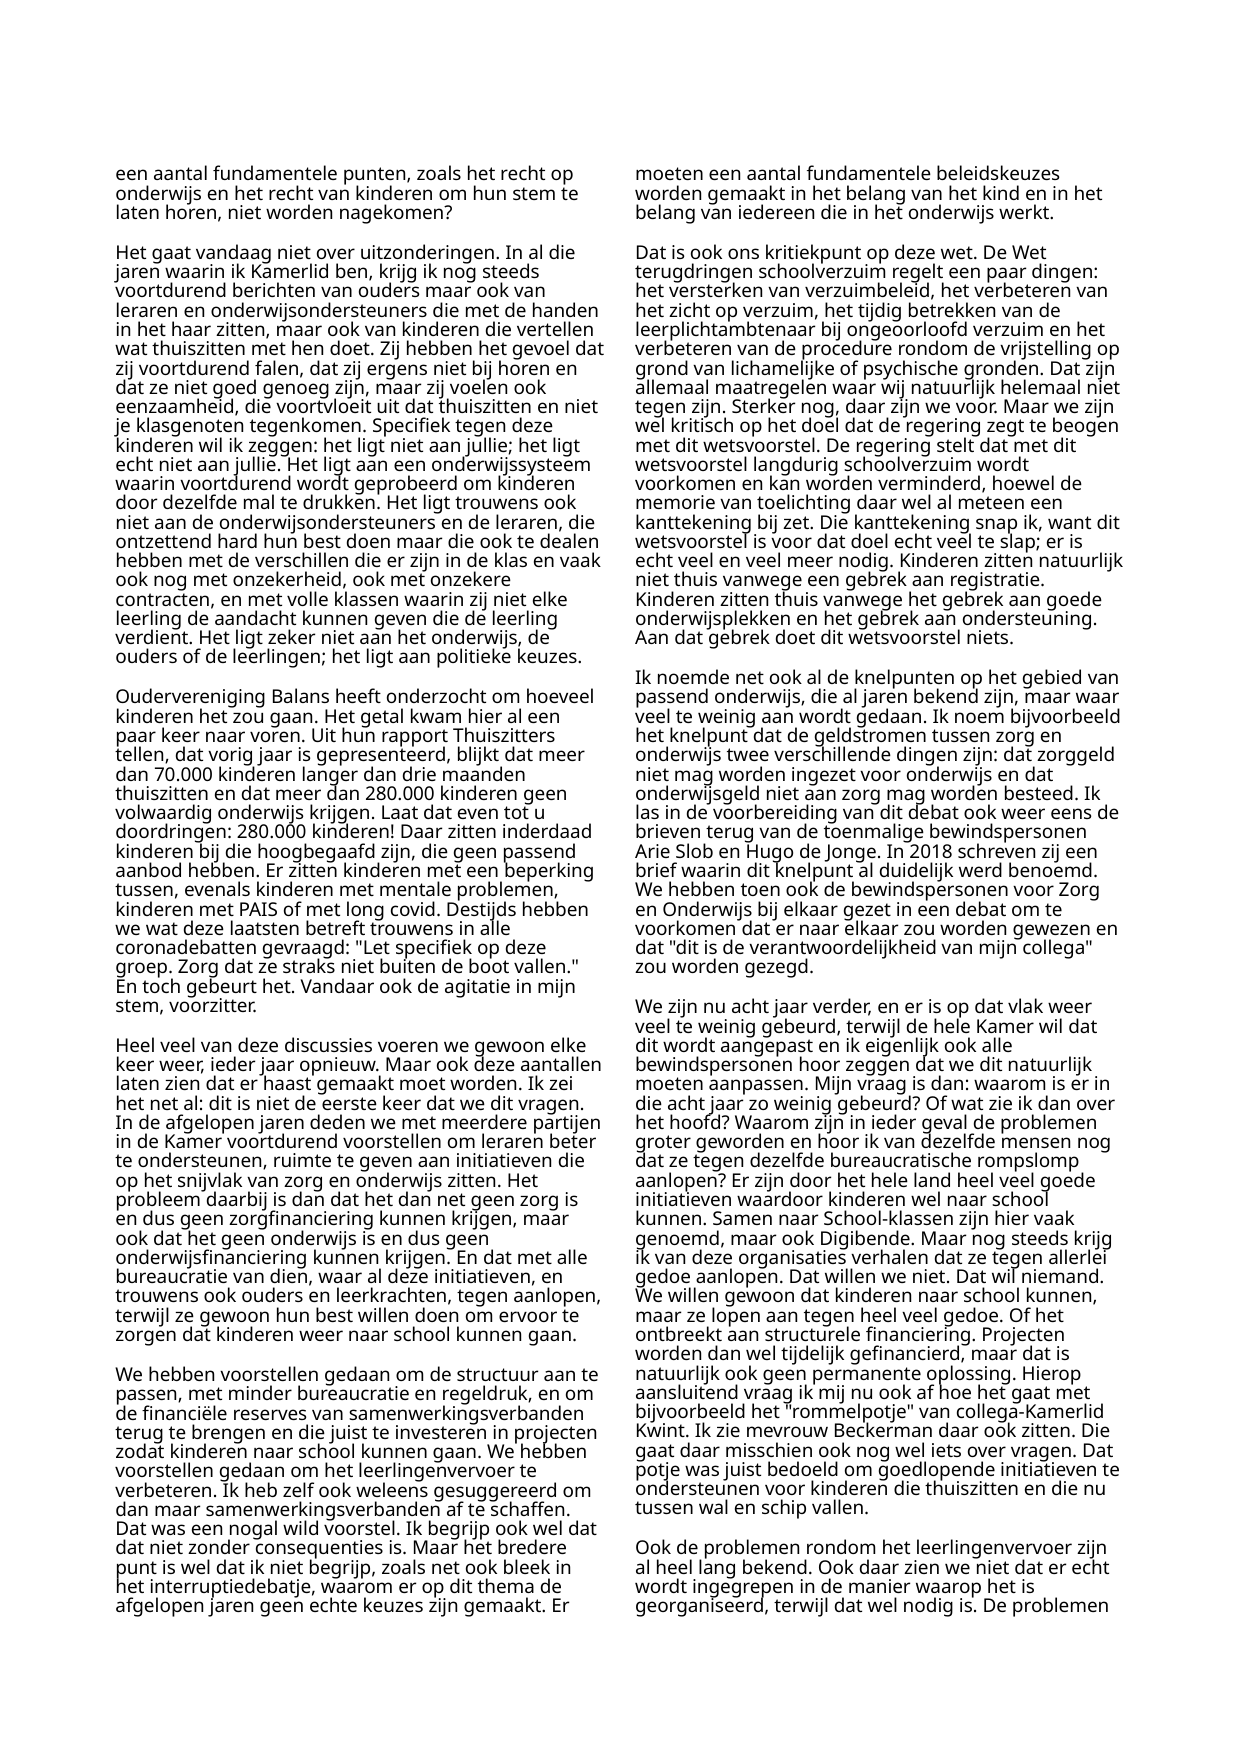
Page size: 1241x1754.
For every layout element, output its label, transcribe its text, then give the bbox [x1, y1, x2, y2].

text moeten een aantal fundamentele beleidskeuzes worden gemaakt in het belang van het kind en in het belang van iedereen die in het onderwijs werkt. [635, 165, 1125, 223]
text Heel veel van deze discussies voeren we gewoon elke keer weer, ieder jaar opnieuw. Maar ook deze aantallen laten zien dat er haast gemaakt moet worden. Ik zei het net al: dit is niet de eerste keer dat we dit vragen. In de afgelopen jaren deden we met meerdere partijen in de Kamer voortdurend voorstellen om leraren beter te ondersteunen, ruimte te geven aan initiatieven die op het snijvlak van zorg en onderwijs zitten. Het probleem daarbij is dan dat het dan net geen zorg is en dus geen zorgfinanciering kunnen krijgen, maar ook dat het geen onderwijs is en dus geen onderwijsfinanciering kunnen krijgen. En dat met alle bureaucratie van dien, waar al deze initiatieven, en trouwens ook ouders en leerkrachten, tegen aanlopen, terwijl ze gewoon hun best willen doen om ervoor te zorgen dat kinderen weer naar school kunnen gaan. [115, 1037, 605, 1345]
text Ik noemde net ook al de knelpunten op het gebied van passend onderwijs, die al jaren bekend zijn, maar waar veel te weinig aan wordt gedaan. Ik noem bijvoorbeeld het knelpunt dat de geldstromen tussen zorg en onderwijs twee verschillende dingen zijn: dat zorggeld niet mag worden ingezet voor onderwijs en dat onderwijsgeld niet aan zorg mag worden besteed. Ik las in de voorbereiding van dit debat ook weer eens de brieven terug van de toenmalige bewindspersonen Arie Slob en Hugo de Jonge. In 2018 schreven zij een brief waarin dit knelpunt al duidelijk werd benoemd. We hebben toen ook de bewindspersonen voor Zorg en Onderwijs bij elkaar gezet in een debat om te voorkomen dat er naar elkaar zou worden gewezen en dat "dit is de verantwoordelijkheid van mijn collega" zou worden gezegd. [635, 669, 1125, 978]
text Het gaat vandaag niet over uitzonderingen. In al die jaren waarin ik Kamerlid ben, krijg ik nog steeds voortdurend berichten van ouders maar ook van leraren en onderwijsondersteuners die met de handen in het haar zitten, maar ook van kinderen die vertellen wat thuiszitten met hen doet. Zij hebben het gevoel dat zij voortdurend falen, dat zij ergens niet bij horen en dat ze niet goed genoeg zijn, maar zij voelen ook eenzaamheid, die voortvloeit uit dat thuiszitten en niet je klasgenoten tegenkomen. Specifiek tegen deze kinderen wil ik zeggen: het ligt niet aan jullie; het ligt echt niet aan jullie. Het ligt aan een onderwijssysteem waarin voortdurend wordt geprobeerd om kinderen door dezelfde mal te drukken. Het ligt trouwens ook niet aan de onderwijsondersteuners en de leraren, die ontzettend hard hun best doen maar die ook te dealen hebben met de verschillen die er zijn in de klas en vaak ook nog met onzekerheid, ook met onzekere contracten, en met volle klassen waarin zij niet elke leerling de aandacht kunnen geven die de leerling verdient. Het ligt zeker niet aan het onderwijs, de ouders of de leerlingen; het ligt aan politieke keuzes. [115, 244, 605, 668]
text Ook de problemen rondom het leerlingenvervoer zijn al heel lang bekend. Ook daar zien we niet dat er echt wordt ingegrepen in de manier waarop het is georganiseerd, terwijl dat wel nodig is. De problemen [635, 1539, 1125, 1616]
text We zijn nu acht jaar verder, en er is op dat vlak weer veel te weinig gebeurd, terwijl de hele Kamer wil dat dit wordt aangepast en ik eigenlijk ook alle bewindspersonen hoor zeggen dat we dit natuurlijk moeten aanpassen. Mijn vraag is dan: waarom is er in die acht jaar zo weinig gebeurd? Of wat zie ik dan over het hoofd? Waarom zijn in ieder geval de problemen groter geworden en hoor ik van dezelfde mensen nog dat ze tegen dezelfde bureaucratische rompslomp aanlopen? Er zijn door het hele land heel veel goede initiatieven waardoor kinderen wel naar school kunnen. Samen naar School-klassen zijn hier vaak genoemd, maar ook Digibende. Maar nog steeds krijg ik van deze organisaties verhalen dat ze tegen allerlei gedoe aanlopen. Dat willen we niet. Dat wil niemand. We willen gewoon dat kinderen naar school kunnen, maar ze lopen aan tegen heel veel gedoe. Of het ontbreekt aan structurele financiering. Projecten worden dan wel tijdelijk gefinancierd, maar dat is natuurlijk ook geen permanente oplossing. Hierop aansluitend vraag ik mij nu ook af hoe het gaat met bijvoorbeeld het "rommelpotje" van collega-Kamerlid Kwint. Ik zie mevrouw Beckerman daar ook zitten. Die gaat daar misschien ook nog wel iets over vragen. Dat potje was juist bedoeld om goedlopende initiatieven te ondersteunen voor kinderen die thuiszitten en die nu tussen wal en schip vallen. [635, 998, 1125, 1519]
text We hebben voorstellen gedaan om de structuur aan te passen, met minder bureaucratie en regeldruk, en om de financiële reserves van samenwerkingsverbanden terug te brengen en die juist te investeren in projecten zodat kinderen naar school kunnen gaan. We hebben voorstellen gedaan om het leerlingenvervoer te verbeteren. Ik heb zelf ook weleens gesuggereerd om dan maar samenwerkingsverbanden af te schaffen. Dat was een nogal wild voorstel. Ik begrijp ook wel dat dat niet zonder consequenties is. Maar het bredere punt is wel dat ik niet begrijp, zoals net ook bleek in het interruptiedebatje, waarom er op dit thema de afgelopen jaren geen echte keuzes zijn gemaakt. Er [115, 1366, 605, 1616]
text een aantal fundamentele punten, zoals het recht op onderwijs en het recht van kinderen om hun stem te laten horen, niet worden nagekomen? [115, 165, 605, 223]
text Oudervereniging Balans heeft onderzocht om hoeveel kinderen het zou gaan. Het getal kwam hier al een paar keer naar voren. Uit hun rapport Thuiszitters tellen, dat vorig jaar is gepresenteerd, blijkt dat meer dan 70.000 kinderen langer dan drie maanden thuiszitten en dat meer dan 280.000 kinderen geen volwaardig onderwijs krijgen. Laat dat even tot u doordringen: 280.000 kinderen! Daar zitten inderdaad kinderen bij die hoogbegaafd zijn, die geen passend aanbod hebben. Er zitten kinderen met een beperking tussen, evenals kinderen met mentale problemen, kinderen met PAIS of met long covid. Destijds hebben we wat deze laatsten betreft trouwens in alle coronadebatten gevraagd: "Let specifiek op deze groep. Zorg dat ze straks niet buiten de boot vallen." En toch gebeurt het. Vandaar ook de agitatie in mijn stem, voorzitter. [115, 688, 605, 1016]
text Dat is ook ons kritiekpunt op deze wet. De Wet terugdringen schoolverzuim regelt een paar dingen: het versterken van verzuimbeleid, het verbeteren van het zicht op verzuim, het tijdig betrekken van de leerplichtambtenaar bij ongeoorloofd verzuim en het verbeteren van de procedure rondom de vrijstelling op grond van lichamelijke of psychische gronden. Dat zijn allemaal maatregelen waar wij natuurlijk helemaal niet tegen zijn. Sterker nog, daar zijn we voor. Maar we zijn wel kritisch op het doel dat de regering zegt te beogen met dit wetsvoorstel. De regering stelt dat met dit wetsvoorstel langdurig schoolverzuim wordt voorkomen en kan worden verminderd, hoewel de memorie van toelichting daar wel al meteen een kanttekening bij zet. Die kanttekening snap ik, want dit wetsvoorstel is voor dat doel echt veel te slap; er is echt veel en veel meer nodig. Kinderen zitten natuurlijk niet thuis vanwege een gebrek aan registratie. Kinderen zitten thuis vanwege het gebrek aan goede onderwijsplekken en het gebrek aan ondersteuning. Aan dat gebrek doet dit wetsvoorstel niets. [635, 244, 1125, 648]
